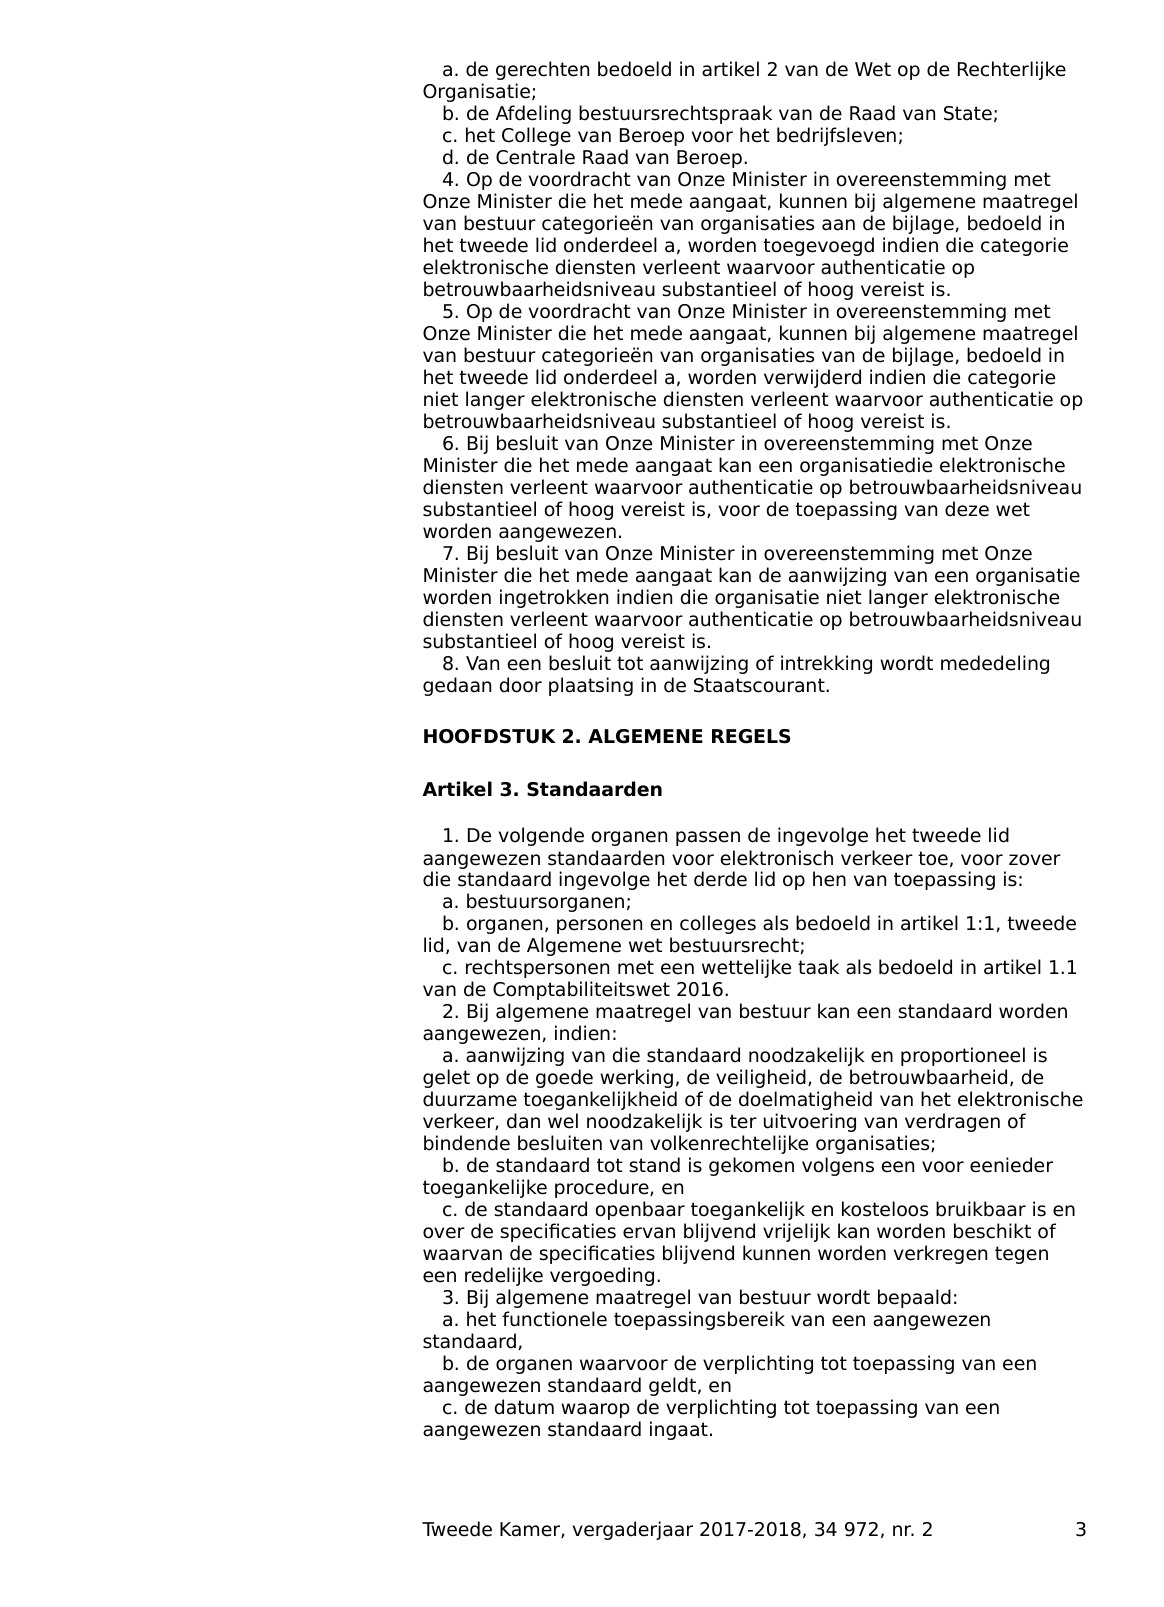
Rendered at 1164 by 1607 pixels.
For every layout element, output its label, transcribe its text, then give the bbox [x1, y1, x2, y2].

text b. de organen waarvoor de verplichting tot toepassing van een aangewezen standaard geldt, en [422, 1353, 1087, 1397]
text a. de gerechten bedoeld in artikel 2 van de Wet op de Rechterlijke Organisatie; [422, 59, 1087, 103]
text c. de standaard openbaar toegankelijk en kosteloos bruikbaar is en over de specificaties ervan blijvend vrijelijk kan worden beschikt of waarvan de specificaties blijvend kunnen worden verkregen tegen een redelijke vergoeding. [422, 1199, 1087, 1287]
text 8. Van een besluit tot aanwijzing of intrekking wordt mededeling gedaan door plaatsing in de Staatscourant. [422, 652, 1087, 696]
subtitle Artikel 3. Standaarden [422, 778, 1087, 800]
text 6. Bij besluit van Onze Minister in overeenstemming met Onze Minister die het mede aangaat kan een organisatiedie elektronische diensten verleent waarvoor authenticatie op betrouwbaarheidsniveau substantieel of hoog vereist is, voor de toepassing van deze wet worden aangewezen. [422, 433, 1087, 543]
text c. het College van Beroep voor het bedrijfsleven; [422, 125, 1087, 147]
text a. bestuursorganen; [422, 891, 1087, 913]
text c. de datum waarop de verplichting tot toepassing van een aangewezen standaard ingaat. [422, 1397, 1087, 1441]
text 7. Bij besluit van Onze Minister in overeenstemming met Onze Minister die het mede aangaat kan de aanwijzing van een organisatie worden ingetrokken indien die organisatie niet langer elektronische diensten verleent waarvoor authenticatie op betrouwbaarheidsniveau substantieel of hoog vereist is. [422, 543, 1087, 652]
text a. het functionele toepassingsbereik van een aangewezen standaard, [422, 1309, 1087, 1353]
subtitle HOOFDSTUK 2. ALGEMENE REGELS [422, 726, 1087, 748]
text 1. De volgende organen passen de ingevolge het tweede lid aangewezen standaarden voor elektronisch verkeer toe, voor zover die standaard ingevolge het derde lid op hen van toepassing is: [422, 825, 1087, 891]
text c. rechtspersonen met een wettelijke taak als bedoeld in artikel 1.1 van de Comptabiliteitswet 2016. [422, 957, 1087, 1001]
text 3. Bij algemene maatregel van bestuur wordt bepaald: [422, 1287, 1087, 1309]
text d. de Centrale Raad van Beroep. [422, 147, 1087, 169]
text 4. Op de voordracht van Onze Minister in overeenstemming met Onze Minister die het mede aangaat, kunnen bij algemene maatregel van bestuur categorieën van organisaties aan de bijlage, bedoeld in het tweede lid onderdeel a, worden toegevoegd indien die categorie elektronische diensten verleent waarvoor authenticatie op betrouwbaarheidsniveau substantieel of hoog vereist is. [422, 169, 1087, 301]
text b. de standaard tot stand is gekomen volgens een voor eenieder toegankelijke procedure, en [422, 1155, 1087, 1199]
text 5. Op de voordracht van Onze Minister in overeenstemming met Onze Minister die het mede aangaat, kunnen bij algemene maatregel van bestuur categorieën van organisaties van de bijlage, bedoeld in het tweede lid onderdeel a, worden verwijderd indien die categorie niet langer elektronische diensten verleent waarvoor authenticatie op betrouwbaarheidsniveau substantieel of hoog vereist is. [422, 301, 1087, 433]
text b. organen, personen en colleges als bedoeld in artikel 1:1, tweede lid, van de Algemene wet bestuursrecht; [422, 913, 1087, 957]
text a. aanwijzing van die standaard noodzakelijk en proportioneel is gelet op de goede werking, de veiligheid, de betrouwbaarheid, de duurzame toegankelijkheid of de doelmatigheid van het elektronische verkeer, dan wel noodzakelijk is ter uitvoering van verdragen of bindende besluiten van volkenrechtelijke organisaties; [422, 1045, 1087, 1155]
text b. de Afdeling bestuursrechtspraak van de Raad van State; [422, 103, 1087, 125]
text 2. Bij algemene maatregel van bestuur kan een standaard worden aangewezen, indien: [422, 1001, 1087, 1045]
